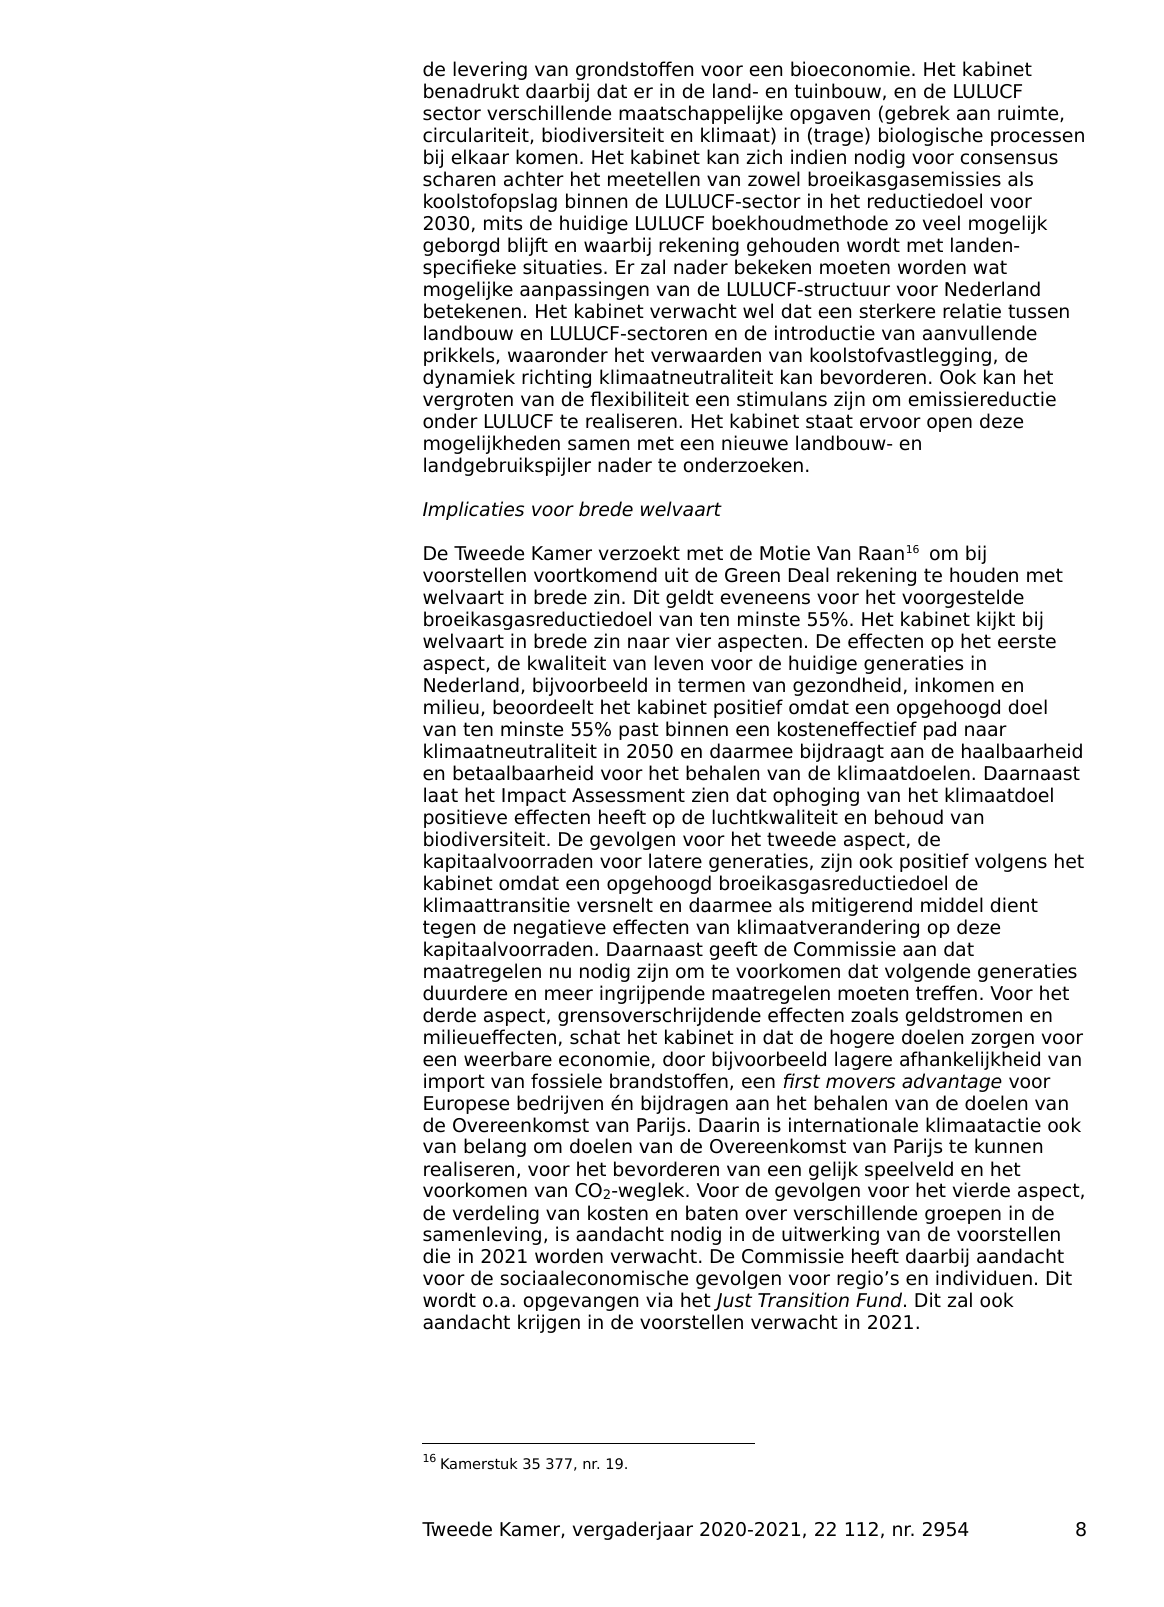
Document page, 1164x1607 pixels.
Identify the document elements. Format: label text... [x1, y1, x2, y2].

subtitle Implicaties voor brede welvaart [422, 499, 1087, 521]
text Kamerstuk 35 377, nr. 19. [422, 1452, 1087, 1474]
text De Tweede Kamer verzoekt met de Motie Van Raan om bij voorstellen voortkomend uit de Green Deal rekening te houden met welvaart in brede zin. Dit geldt eveneens voor het voorgestelde broeikasgasreductiedoel van ten minste 55%. Het kabinet kijkt bij welvaart in brede zin naar vier aspecten. De effecten op het eerste aspect, de kwaliteit van leven voor de huidige generaties in Nederland, bijvoorbeeld in termen van gezondheid, inkomen en milieu, beoordeelt het kabinet positief omdat een opgehoogd doel van ten minste 55% past binnen een kosteneffectief pad naar klimaatneutraliteit in 2050 en daarmee bijdraagt aan de haalbaarheid en betaalbaarheid voor het behalen van de klimaatdoelen. Daarnaast laat het Impact Assessment zien dat ophoging van het klimaatdoel positieve effecten heeft op de luchtkwaliteit en behoud van biodiversiteit. De gevolgen voor het tweede aspect, de kapitaalvoorraden voor latere generaties, zijn ook positief volgens het kabinet omdat een opgehoogd broeikasgasreductiedoel de klimaattransitie versnelt en daarmee als mitigerend middel dient tegen de negatieve effecten van klimaatverandering op deze kapitaalvoorraden. Daarnaast geeft de Commissie aan dat maatregelen nu nodig zijn om te voorkomen dat volgende generaties duurdere en meer ingrijpende maatregelen moeten treffen. Voor het derde aspect, grensoverschrijdende effecten zoals geldstromen en milieueffecten, schat het kabinet in dat de hogere doelen zorgen voor een weerbare economie, door bijvoorbeeld lagere afhankelijkheid van import van fossiele brandstoffen, een first movers advantage voor Europese bedrijven én bijdragen aan het behalen van de doelen van de Overeenkomst van Parijs. Daarin is internationale klimaatactie ook van belang om doelen van de Overeenkomst van Parijs te kunnen realiseren, voor het bevorderen van een gelijk speelveld en het voorkomen van CO2-weglek. Voor de gevolgen voor het vierde aspect, de verdeling van kosten en baten over verschillende groepen in de samenleving, is aandacht nodig in de uitwerking van de voorstellen die in 2021 worden verwacht. De Commissie heeft daarbij aandacht voor de sociaaleconomische gevolgen voor regio’s en individuen. Dit wordt o.a. opgevangen via het Just Transition Fund. Dit zal ook aandacht krijgen in de voorstellen verwacht in 2021. [422, 543, 1087, 1334]
text de levering van grondstoffen voor een bioeconomie. Het kabinet benadrukt daarbij dat er in de land- en tuinbouw, en de LULUCF sector verschillende maatschappelijke opgaven (gebrek aan ruimte, circulariteit, biodiversiteit en klimaat) in (trage) biologische processen bij elkaar komen. Het kabinet kan zich indien nodig voor consensus scharen achter het meetellen van zowel broeikasgasemissies als koolstofopslag binnen de LULUCF-sector in het reductiedoel voor 2030, mits de huidige LULUCF boekhoudmethode zo veel mogelijk geborgd blijft en waarbij rekening gehouden wordt met landen-specifieke situaties. Er zal nader bekeken moeten worden wat mogelijke aanpassingen van de LULUCF-structuur voor Nederland betekenen. Het kabinet verwacht wel dat een sterkere relatie tussen landbouw en LULUCF-sectoren en de introductie van aanvullende prikkels, waaronder het verwaarden van koolstofvastlegging, de dynamiek richting klimaatneutraliteit kan bevorderen. Ook kan het vergroten van de flexibiliteit een stimulans zijn om emissiereductie onder LULUCF te realiseren. Het kabinet staat ervoor open deze mogelijkheden samen met een nieuwe landbouw- en landgebruikspijler nader te onderzoeken. [422, 59, 1087, 477]
